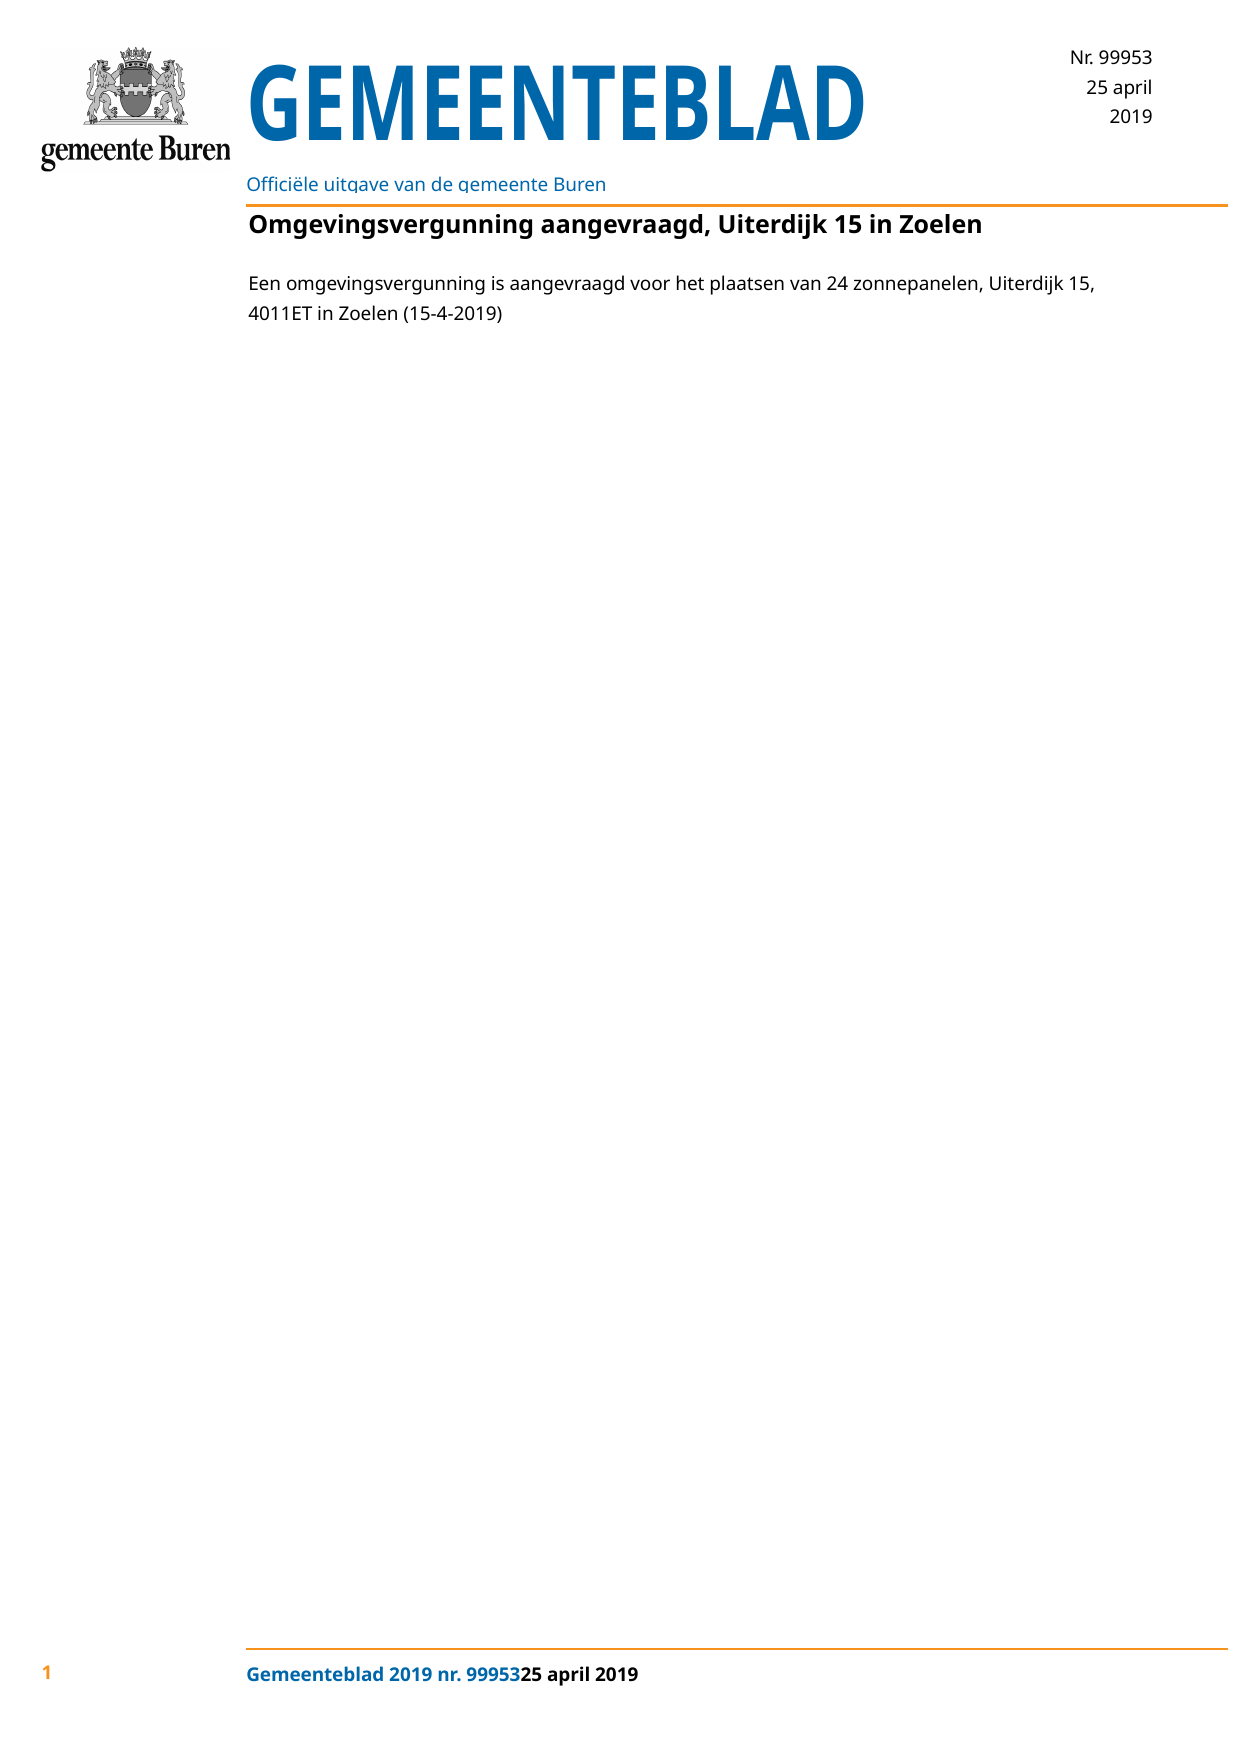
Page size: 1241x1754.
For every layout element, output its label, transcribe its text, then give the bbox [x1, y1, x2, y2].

text Een omgevingsvergunning is aangevraagd voor het plaatsen van 24 zonnepanelen, Uiterdijk 15, 4011ET in Zoelen (15-4-2019) [248, 270, 1152, 326]
text Omgevingsvergunning aangevraagd, Uiterdijk 15 in Zoelen [248, 207, 1152, 241]
picture [41, 47, 231, 172]
